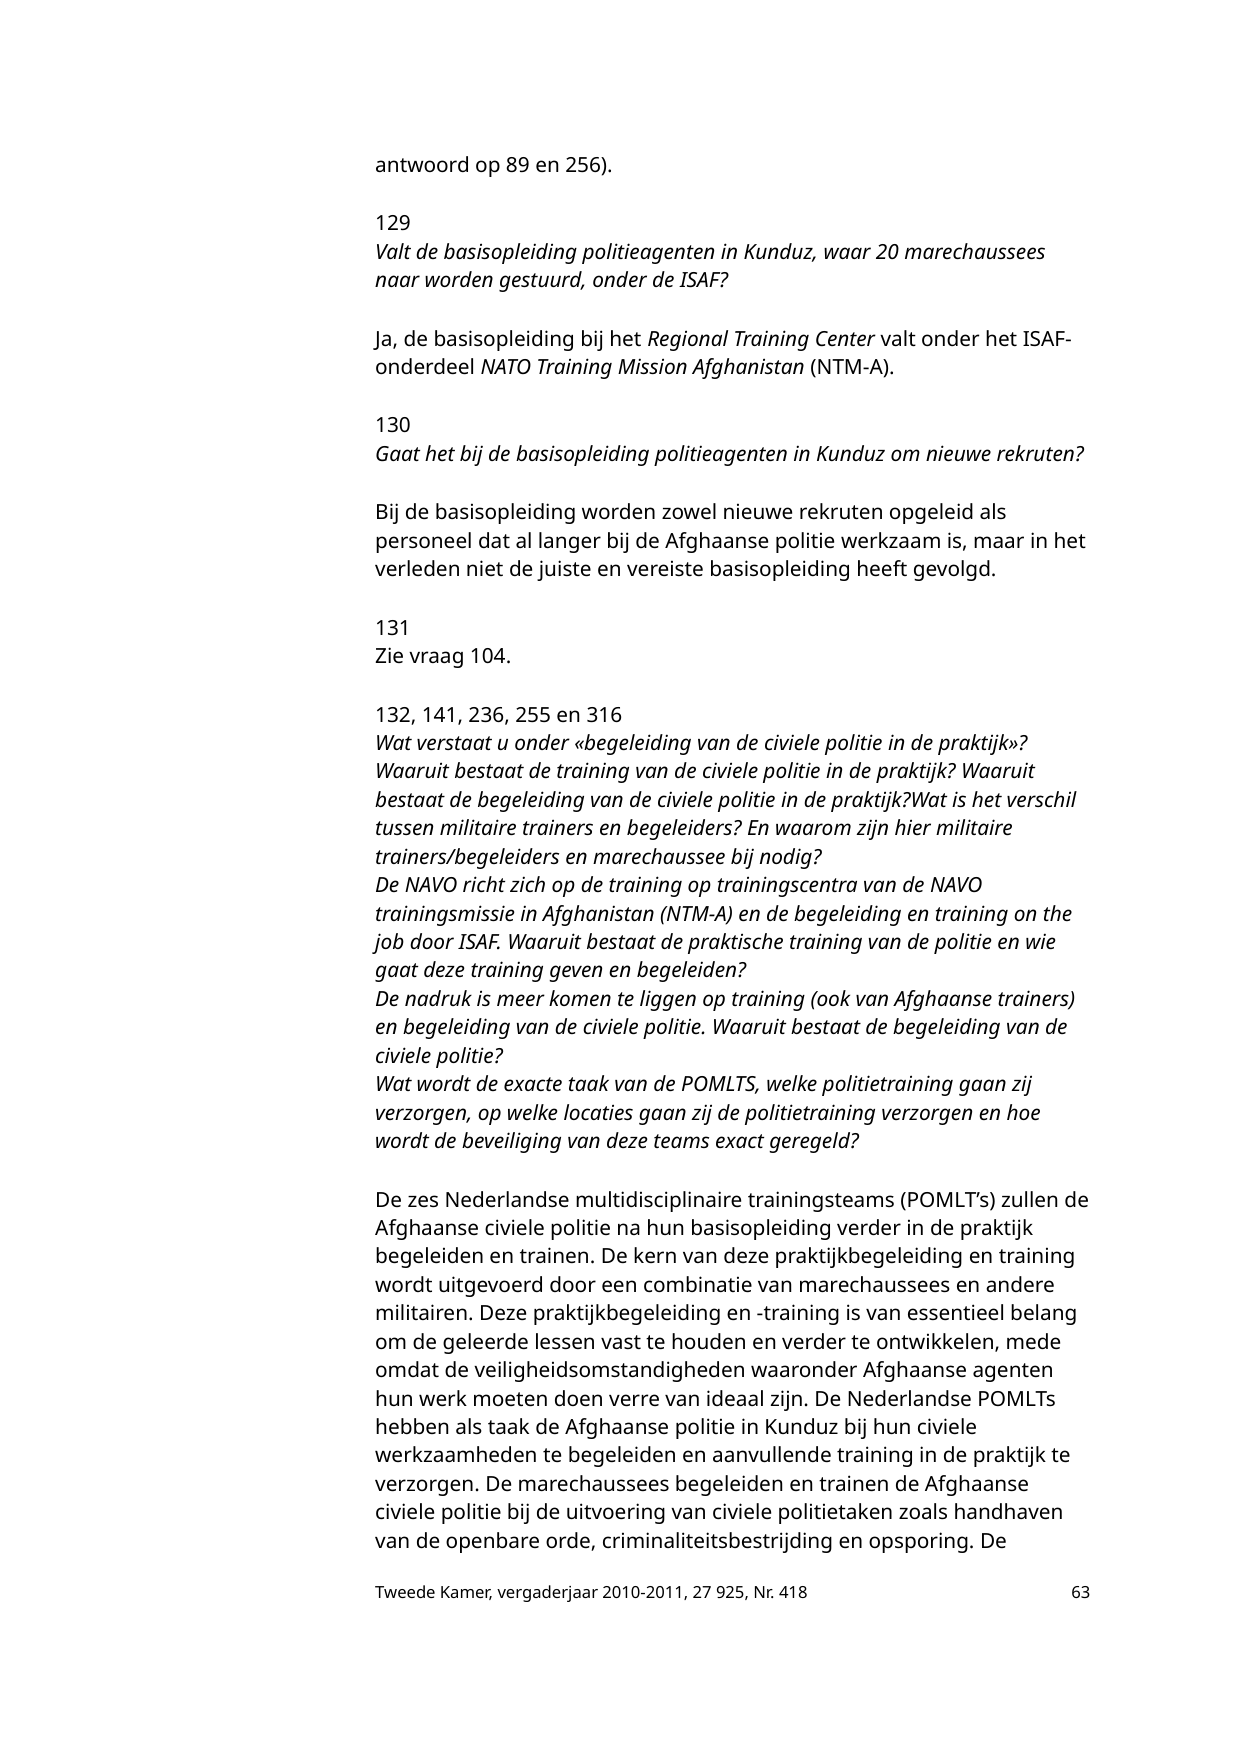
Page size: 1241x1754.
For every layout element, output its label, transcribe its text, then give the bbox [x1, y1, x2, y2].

text Wat verstaat u onder «begeleiding van de civiele politie in de praktijk»? [375, 728, 1090, 757]
text 131 [375, 613, 1090, 641]
text Waaruit bestaat de training van de civiele politie in de praktijk? Waaruit bestaat de begeleiding van de civiele politie in de praktijk?Wat is het verschil tussen militaire trainers en begeleiders? En waarom zijn hier militaire trainers/begeleiders en marechaussee bij nodig? [375, 757, 1090, 870]
text De NAVO richt zich op de training op trainingscentra van de NAVO trainingsmissie in Afghanistan (NTM-A) en de begeleiding en training on the job door ISAF. Waaruit bestaat de praktische training van de politie en wie gaat deze training geven en begeleiden? [375, 870, 1090, 984]
text 129 [375, 208, 1090, 237]
text Gaat het bij de basisopleiding politieagenten in Kunduz om nieuwe rekruten? [375, 439, 1090, 467]
text De zes Nederlandse multidisciplinaire trainingsteams (POMLT’s) zullen de Afghaanse civiele politie na hun basisopleiding verder in de praktijk begeleiden en trainen. De kern van deze praktijkbegeleiding en training wordt uitgevoerd door een combinatie van marechaussees en andere militairen. Deze praktijkbegeleiding en -training is van essentieel belang om de geleerde lessen vast te houden en verder te ontwikkelen, mede omdat de veiligheidsomstandigheden waaronder Afghaanse agenten hun werk moeten doen verre van ideaal zijn. De Nederlandse POMLTs hebben als taak de Afghaanse politie in Kunduz bij hun civiele werkzaamheden te begeleiden en aanvullende training in de praktijk te verzorgen. De marechaussees begeleiden en trainen de Afghaanse civiele politie bij de uitvoering van civiele politietaken zoals handhaven van de openbare orde, criminaliteitsbestrijding en opsporing. De [375, 1185, 1090, 1554]
text Wat wordt de exacte taak van de POMLTS, welke politietraining gaan zij verzorgen, op welke locaties gaan zij de politietraining verzorgen en hoe wordt de beveiliging van deze teams exact geregeld? [375, 1069, 1090, 1155]
text De nadruk is meer komen te liggen op training (ook van Afghaanse trainers) en begeleiding van de civiele politie. Waaruit bestaat de begeleiding van de civiele politie? [375, 984, 1090, 1069]
text 132, 141, 236, 255 en 316 [375, 700, 1090, 728]
text Bij de basisopleiding worden zowel nieuwe rekruten opgeleid als personeel dat al langer bij de Afghaanse politie werkzaam is, maar in het verleden niet de juiste en vereiste basisopleiding heeft gevolgd. [375, 497, 1090, 583]
text Ja, de basisopleiding bij het Regional Training Center valt onder het ISAF-onderdeel NATO Training Mission Afghanistan (NTM-A). [375, 324, 1090, 381]
text Zie vraag 104. [375, 641, 1090, 670]
text antwoord op 89 en 256). [375, 150, 1090, 178]
text 130 [375, 411, 1090, 439]
text Valt de basisopleiding politieagenten in Kunduz, waar 20 marechaussees naar worden gestuurd, onder de ISAF? [375, 237, 1090, 294]
